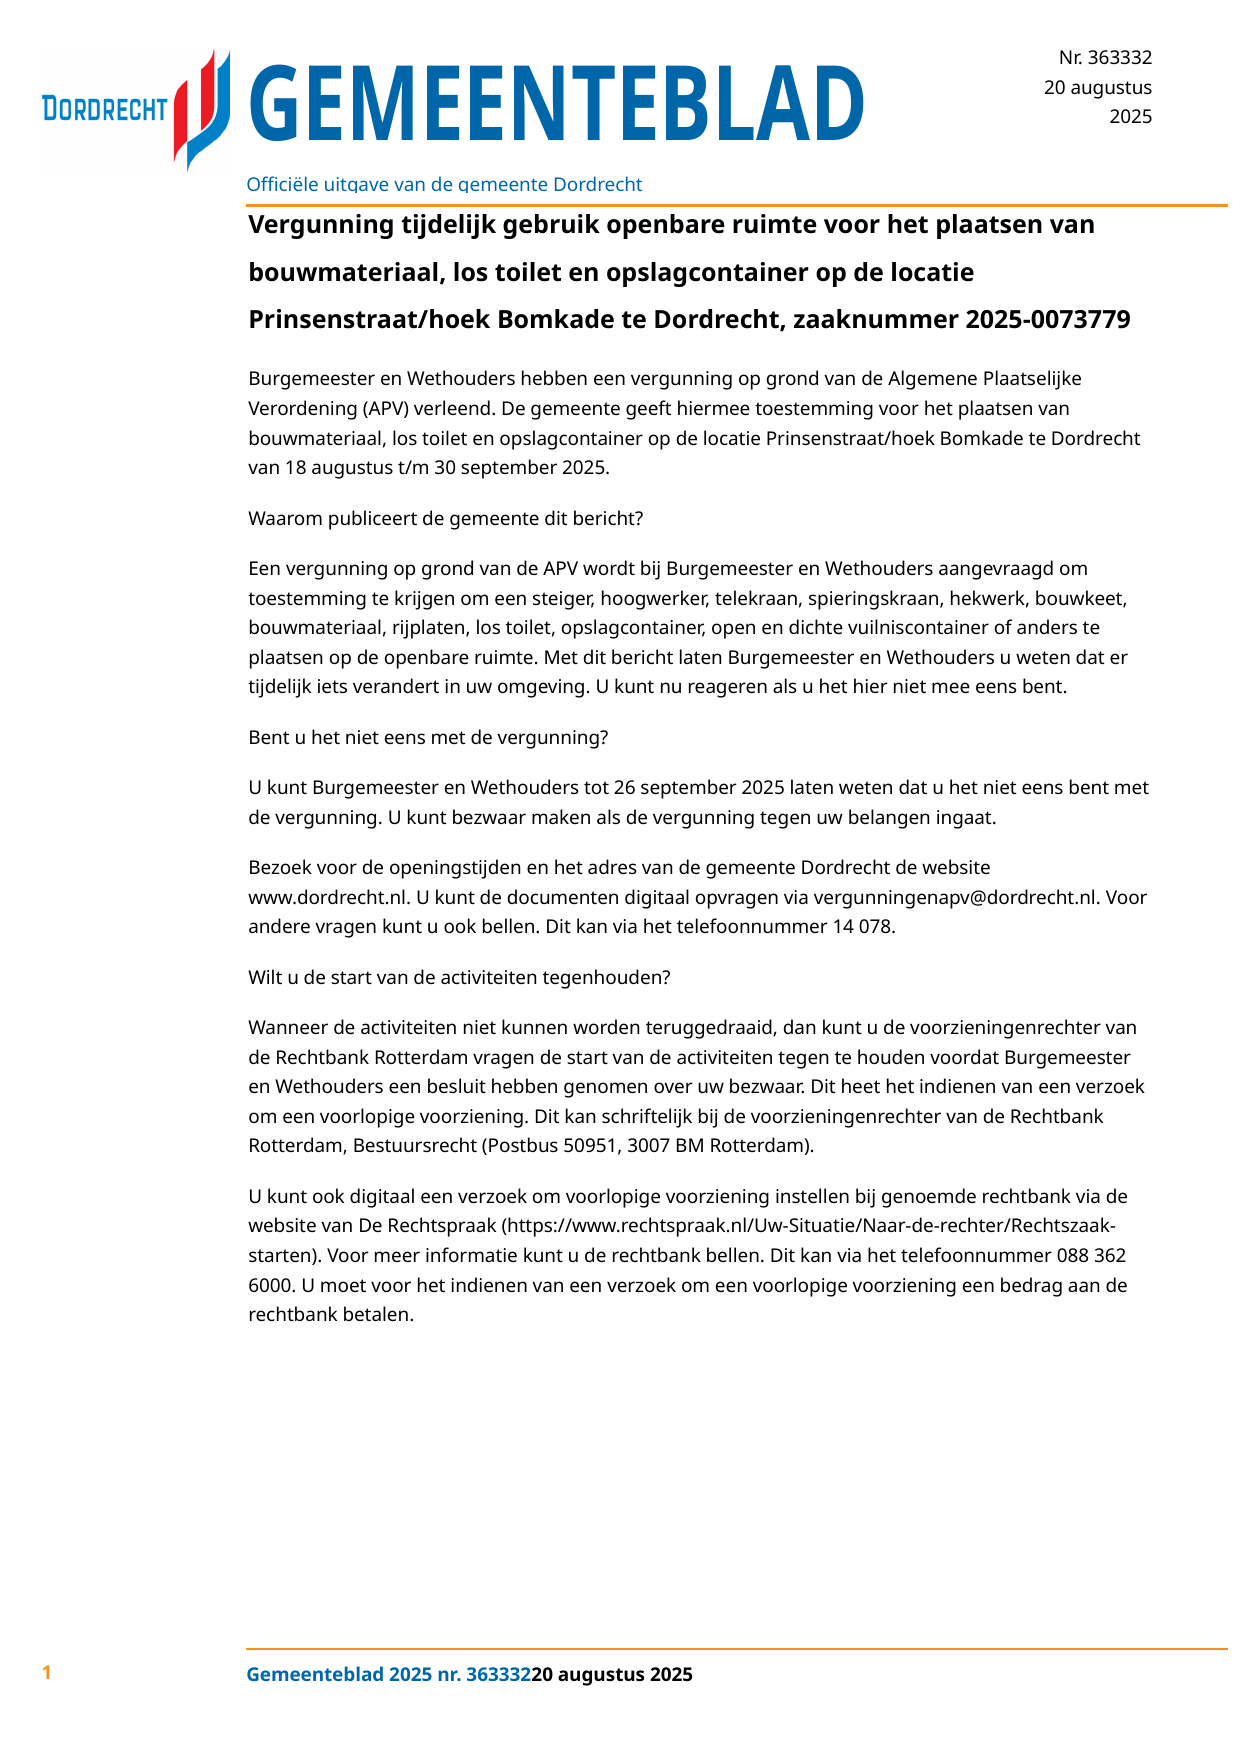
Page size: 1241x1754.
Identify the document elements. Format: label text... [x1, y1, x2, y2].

text Een vergunning op grond van de APV wordt bij Burgemeester en Wethouders aangevraagd om toestemming te krijgen om een steiger, hoogwerker, telekraan, spieringskraan, hekwerk, bouwkeet, bouwmateriaal, rijplaten, los toilet, opslagcontainer, open en dichte vuilniscontainer of anders te plaatsen op de openbare ruimte. Met dit bericht laten Burgemeester en Wethouders u weten dat er tijdelijk iets verandert in uw omgeving. U kunt nu reageren als u het hier niet mee eens bent. [248, 555, 1152, 699]
text Waarom publiceert de gemeente dit bericht? [248, 505, 1152, 530]
text U kunt ook digitaal een verzoek om voorlopige voorziening instellen bij genoemde rechtbank via de website van De Rechtspraak (https://www.rechtspraak.nl/Uw-Situatie/Naar-de-rechter/Rechtszaak-starten). Voor meer informatie kunt u de rechtbank bellen. Dit kan via het telefoonnummer 088 362 6000. U moet voor het indienen van een verzoek om een voorlopige voorziening een bedrag aan de rechtbank betalen. [248, 1183, 1152, 1327]
text Bent u het niet eens met de vergunning? [248, 724, 1152, 749]
text Bezoek voor de openingstijden en het adres van de gemeente Dordrecht de website www.dordrecht.nl. U kunt de documenten digitaal opvragen via vergunningenapv@dordrecht.nl. Voor andere vragen kunt u ook bellen. Dit kan via het telefoonnummer 14 078. [248, 854, 1152, 939]
text Vergunning tijdelijk gebruik openbare ruimte voor het plaatsen van bouwmateriaal, los toilet en opslagcontainer op de locatie Prinsenstraat/hoek Bomkade te Dordrecht, zaaknummer 2025-0073779 [248, 207, 1152, 336]
text Wanneer de activiteiten niet kunnen worden teruggedraaid, dan kunt u de voorzieningenrechter van de Rechtbank Rotterdam vragen de start van de activiteiten tegen te houden voordat Burgemeester en Wethouders een besluit hebben genomen over uw bezwaar. Dit heet het indienen van een verzoek om een voorlopige voorziening. Dit kan schriftelijk bij de voorzieningenrechter van de Rechtbank Rotterdam, Bestuursrecht (Postbus 50951, 3007 BM Rotterdam). [248, 1014, 1152, 1158]
text U kunt Burgemeester en Wethouders tot 26 september 2025 laten weten dat u het niet eens bent met de vergunning. U kunt bezwaar maken als de vergunning tegen uw belangen ingaat. [248, 774, 1152, 829]
text Burgemeester en Wethouders hebben een vergunning op grond van de Algemene Plaatselijke Verordening (APV) verleend. De gemeente geeft hiermee toestemming voor het plaatsen van bouwmateriaal, los toilet en opslagcontainer op de locatie Prinsenstraat/hoek Bomkade te Dordrecht van 18 augustus t/m 30 september 2025. [248, 366, 1152, 480]
picture [41, 47, 231, 172]
text Wilt u de start van de activiteiten tegenhouden? [248, 964, 1152, 989]
